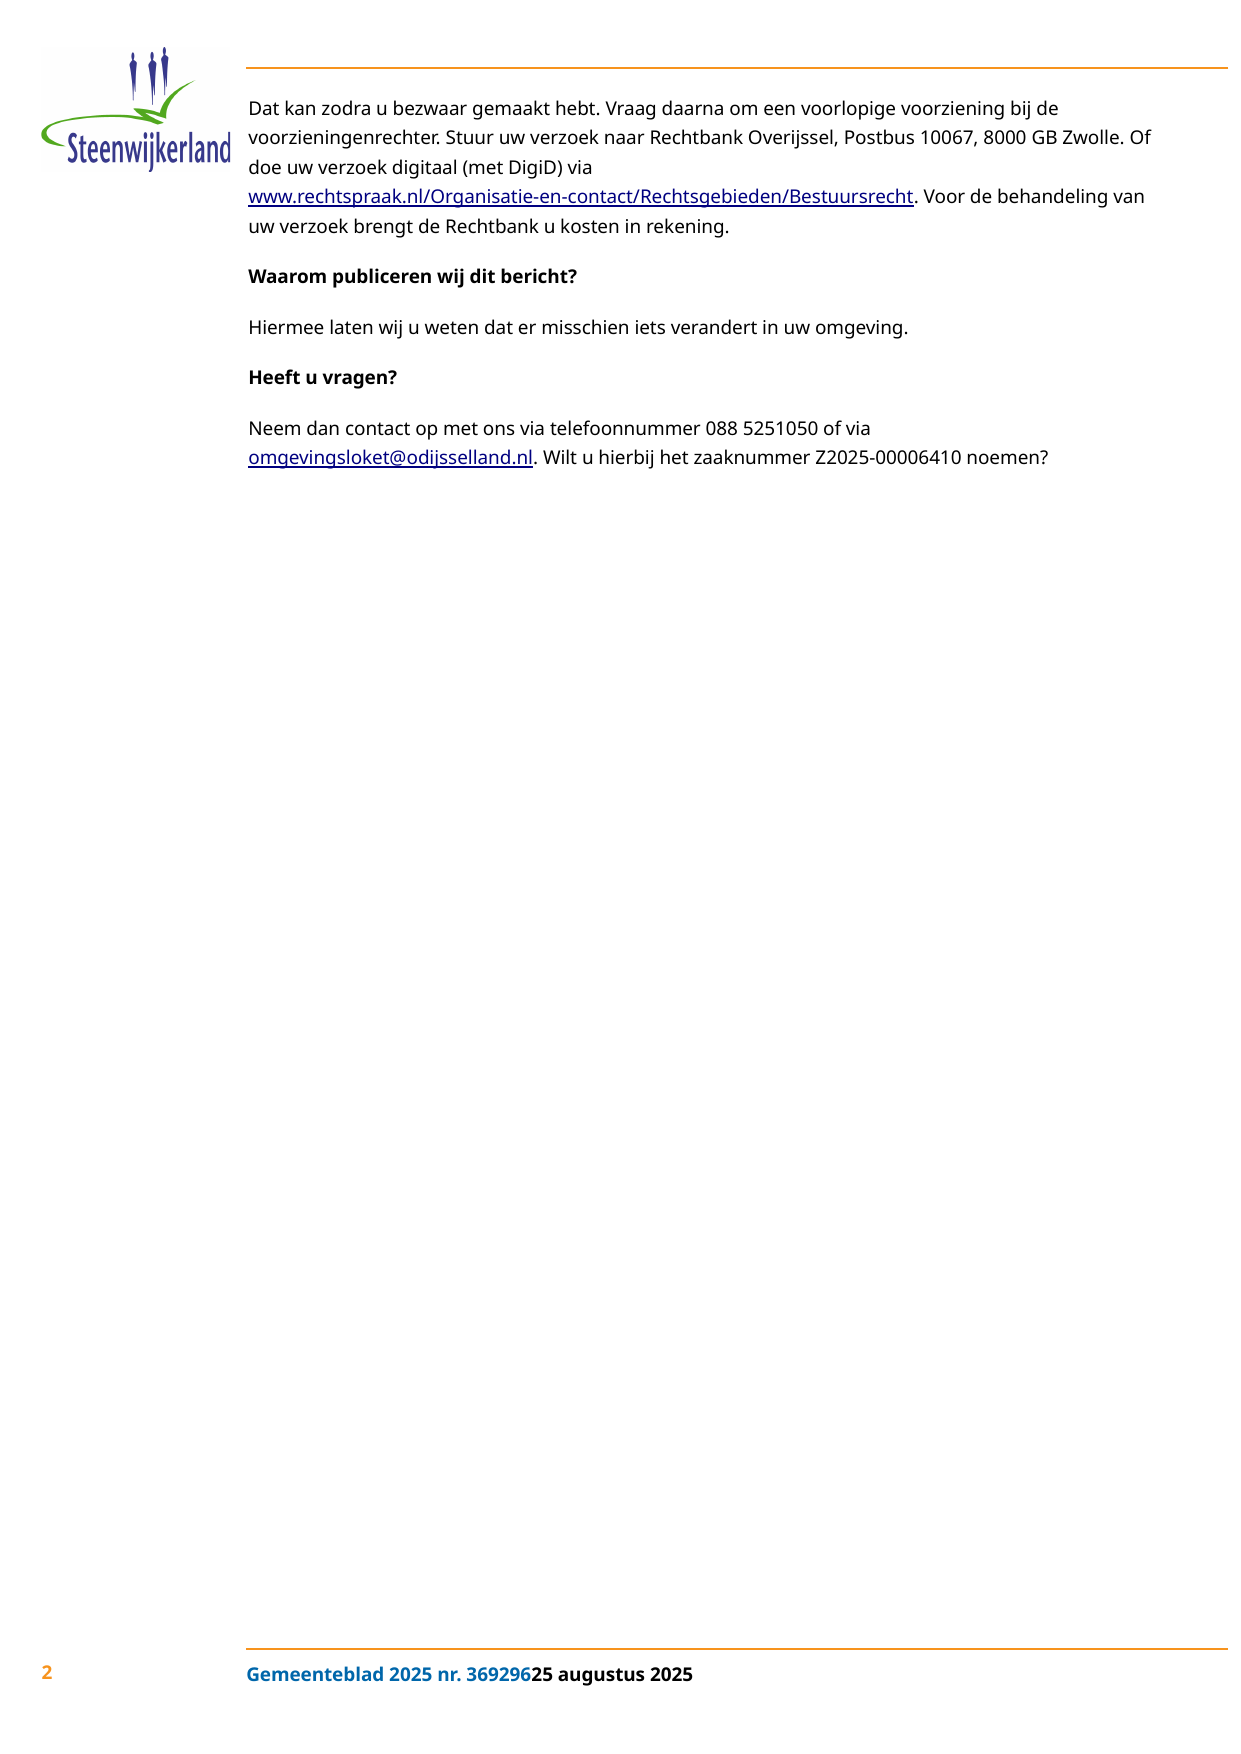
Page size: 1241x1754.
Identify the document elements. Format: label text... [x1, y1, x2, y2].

text Neem dan contact op met ons via telefoonnummer 088 5251050 of via omgevingsloket@odijsselland.nl. Wilt u hierbij het zaaknummer Z2025-00006410 noemen? [248, 415, 1152, 470]
text Heeft u vragen? [248, 364, 1152, 390]
picture [41, 47, 231, 172]
text Hiermee laten wij u weten dat er misschien iets verandert in uw omgeving. [248, 314, 1152, 340]
text Waarom publiceren wij dit bericht? [248, 263, 1152, 289]
text Dat kan zodra u bezwaar gemaakt hebt. Vraag daarna om een voorlopige voorziening bij de voorzieningenrechter. Stuur uw verzoek naar Rechtbank Overijssel, Postbus 10067, 8000 GB Zwolle. Of doe uw verzoek digitaal (met DigiD) via www.rechtspraak.nl/Organisatie-en-contact/Rechtsgebieden/Bestuursrecht. Voor de behandeling van uw verzoek brengt de Rechtbank u kosten in rekening. [248, 95, 1152, 239]
